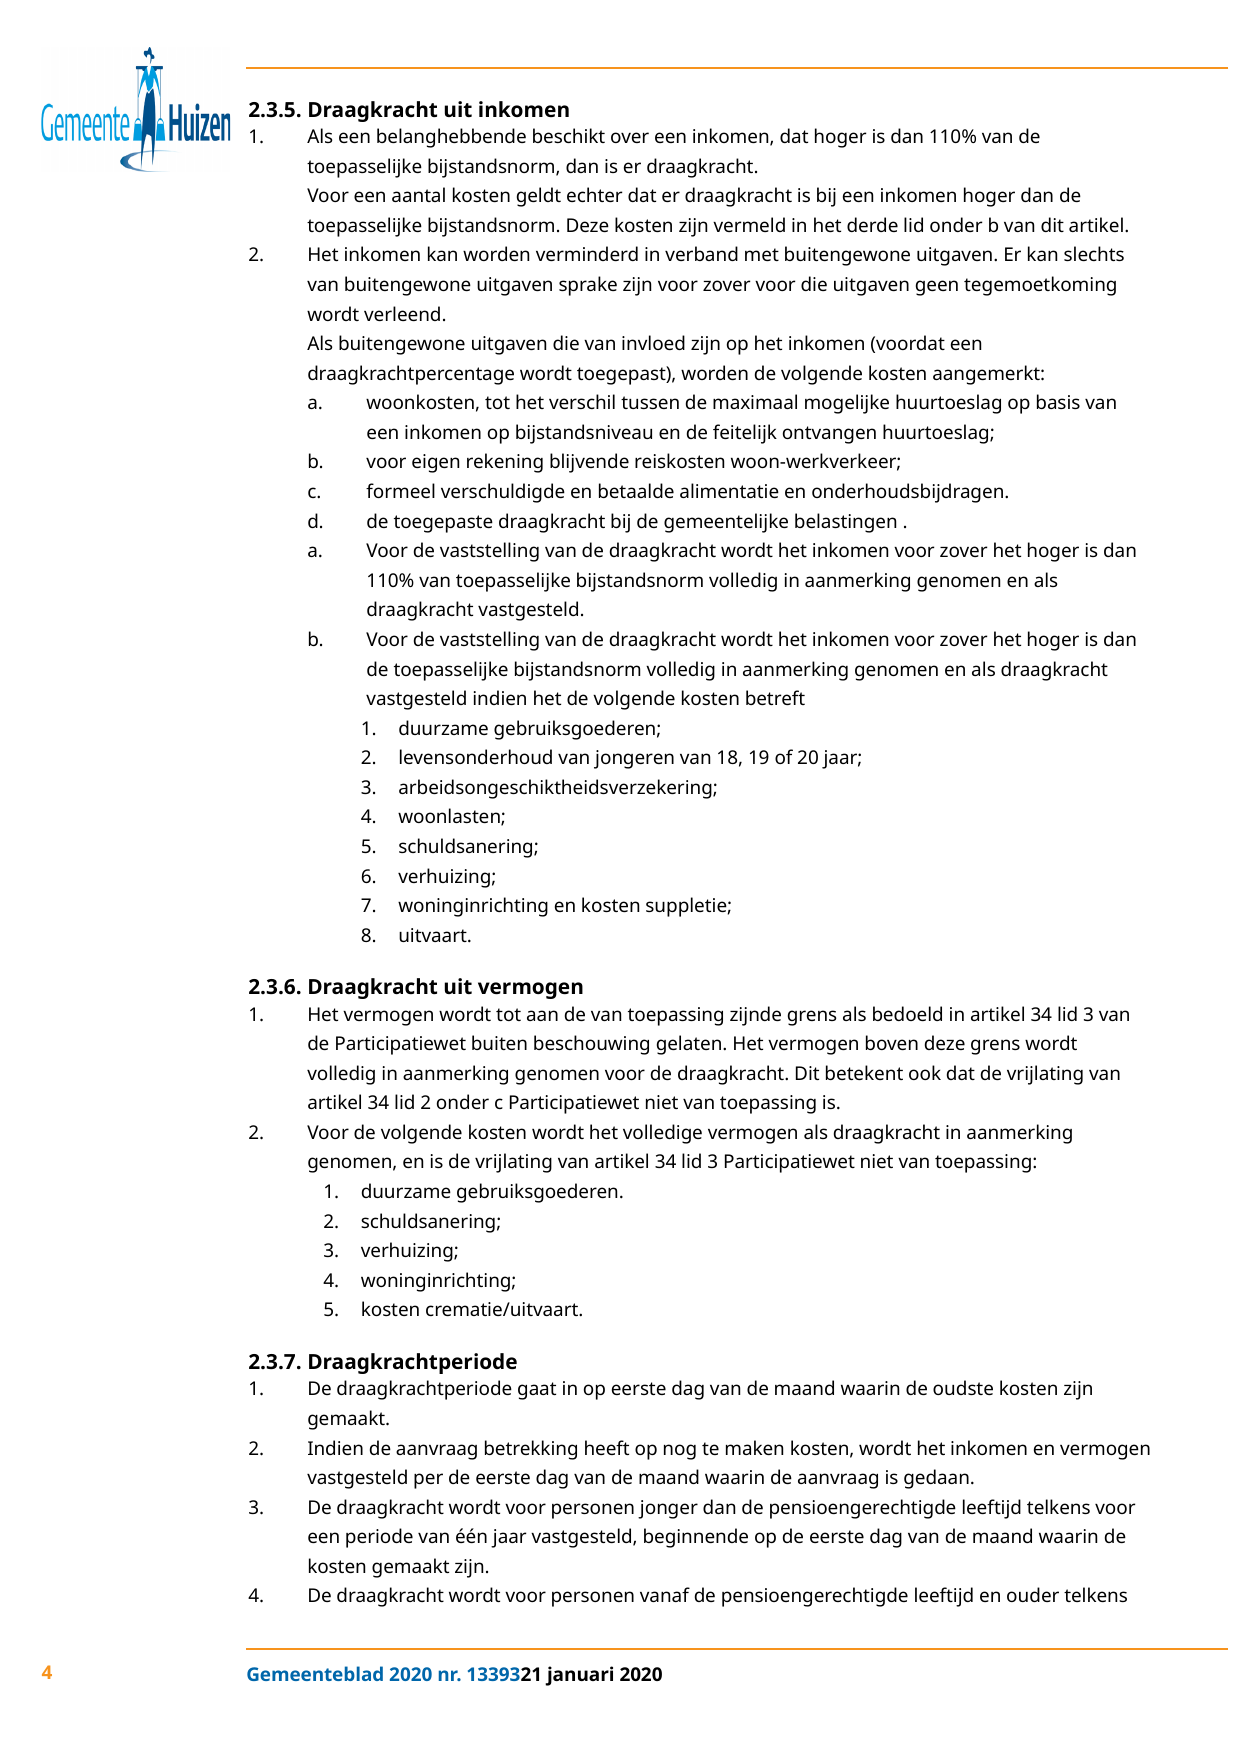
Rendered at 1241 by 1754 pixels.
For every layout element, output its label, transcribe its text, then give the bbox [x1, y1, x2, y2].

list schuldsanering; [323, 1208, 1152, 1234]
list formeel verschuldigde en betaalde alimentatie en onderhoudsbijdragen. [307, 478, 1152, 504]
list arbeidsongeschiktheidsverzekering; [361, 774, 1152, 800]
list De draagkrachtperiode gaat in op eerste dag van de maand waarin de oudste kosten zijn gemaakt. [248, 1376, 1152, 1431]
list verhuizing; [361, 863, 1152, 888]
list De draagkracht wordt voor personen jonger dan de pensioengerechtigde leeftijd telkens voor een periode van één jaar vastgesteld, beginnende op de eerste dag van de maand waarin de kosten gemaakt zijn. [248, 1494, 1152, 1579]
list de toegepaste draagkracht bij de gemeentelijke belastingen . [307, 508, 1152, 533]
list duurzame gebruiksgoederen; [361, 715, 1152, 741]
list woninginrichting; [323, 1267, 1152, 1293]
list woonlasten; [361, 804, 1152, 829]
list woonkosten, tot het verschil tussen de maximaal mogelijke huurtoeslag op basis van een inkomen op bijstandsniveau en de feitelijk ontvangen huurtoeslag; [307, 389, 1152, 445]
list Als een belanghebbende beschikt over een inkomen, dat hoger is dan 110% van de toepasselijke bijstandsnorm, dan is er draagkracht. [248, 123, 1152, 178]
list uitvaart. [361, 922, 1152, 948]
list duurzame gebruiksgoederen. [323, 1178, 1152, 1204]
list kosten crematie/uitvaart. [323, 1297, 1152, 1322]
list Voor de vaststelling van de draagkracht wordt het inkomen voor zover het hoger is dan de toepasselijke bijstandsnorm volledig in aanmerking genomen en als draagkracht vastgesteld indien het de volgende kosten betreft [307, 626, 1152, 711]
list Het inkomen kan worden verminderd in verband met buitengewone uitgaven. Er kan slechts van buitengewone uitgaven sprake zijn voor zover voor die uitgaven geen tegemoetkoming wordt verleend. [248, 242, 1152, 326]
list levensonderhoud van jongeren van 18, 19 of 20 jaar; [361, 744, 1152, 770]
list Voor een aantal kosten geldt echter dat er draagkracht is bij een inkomen hoger dan de toepasselijke bijstandsnorm. Deze kosten zijn vermeld in het derde lid onder b van dit artikel. [248, 182, 1152, 238]
list Het vermogen wordt tot aan de van toepassing zijnde grens als bedoeld in artikel 34 lid 3 van de Participatiewet buiten beschouwing gelaten. Het vermogen boven deze grens wordt volledig in aanmerking genomen voor de draagkracht. Dit betekent ook dat de vrijlating van artikel 34 lid 2 onder c Participatiewet niet van toepassing is. [248, 1001, 1152, 1115]
text 2.3.6. Draagkracht uit vermogen [248, 972, 1152, 1001]
list De draagkracht wordt voor personen vanaf de pensioengerechtigde leeftijd en ouder telkens [248, 1583, 1152, 1608]
list Voor de volgende kosten wordt het volledige vermogen als draagkracht in aanmerking genomen, en is de vrijlating van artikel 34 lid 3 Participatiewet niet van toepassing: [248, 1119, 1152, 1174]
list verhuizing; [323, 1237, 1152, 1263]
list schuldsanering; [361, 833, 1152, 859]
list woninginrichting en kosten suppletie; [361, 892, 1152, 918]
list Voor de vaststelling van de draagkracht wordt het inkomen voor zover het hoger is dan 110% van toepasselijke bijstandsnorm volledig in aanmerking genomen en als draagkracht vastgesteld. [307, 537, 1152, 622]
list voor eigen rekening blijvende reiskosten woon-werkverkeer; [307, 449, 1152, 474]
picture [41, 47, 231, 172]
list Als buitengewone uitgaven die van invloed zijn op het inkomen (voordat een draagkrachtpercentage wordt toegepast), worden de volgende kosten aangemerkt: [248, 330, 1152, 386]
text 2.3.5. Draagkracht uit inkomen [248, 95, 1152, 123]
list Indien de aanvraag betrekking heeft op nog te maken kosten, wordt het inkomen en vermogen vastgesteld per de eerste dag van de maand waarin de aanvraag is gedaan. [248, 1435, 1152, 1490]
text 2.3.7. Draagkrachtperiode [248, 1347, 1152, 1376]
